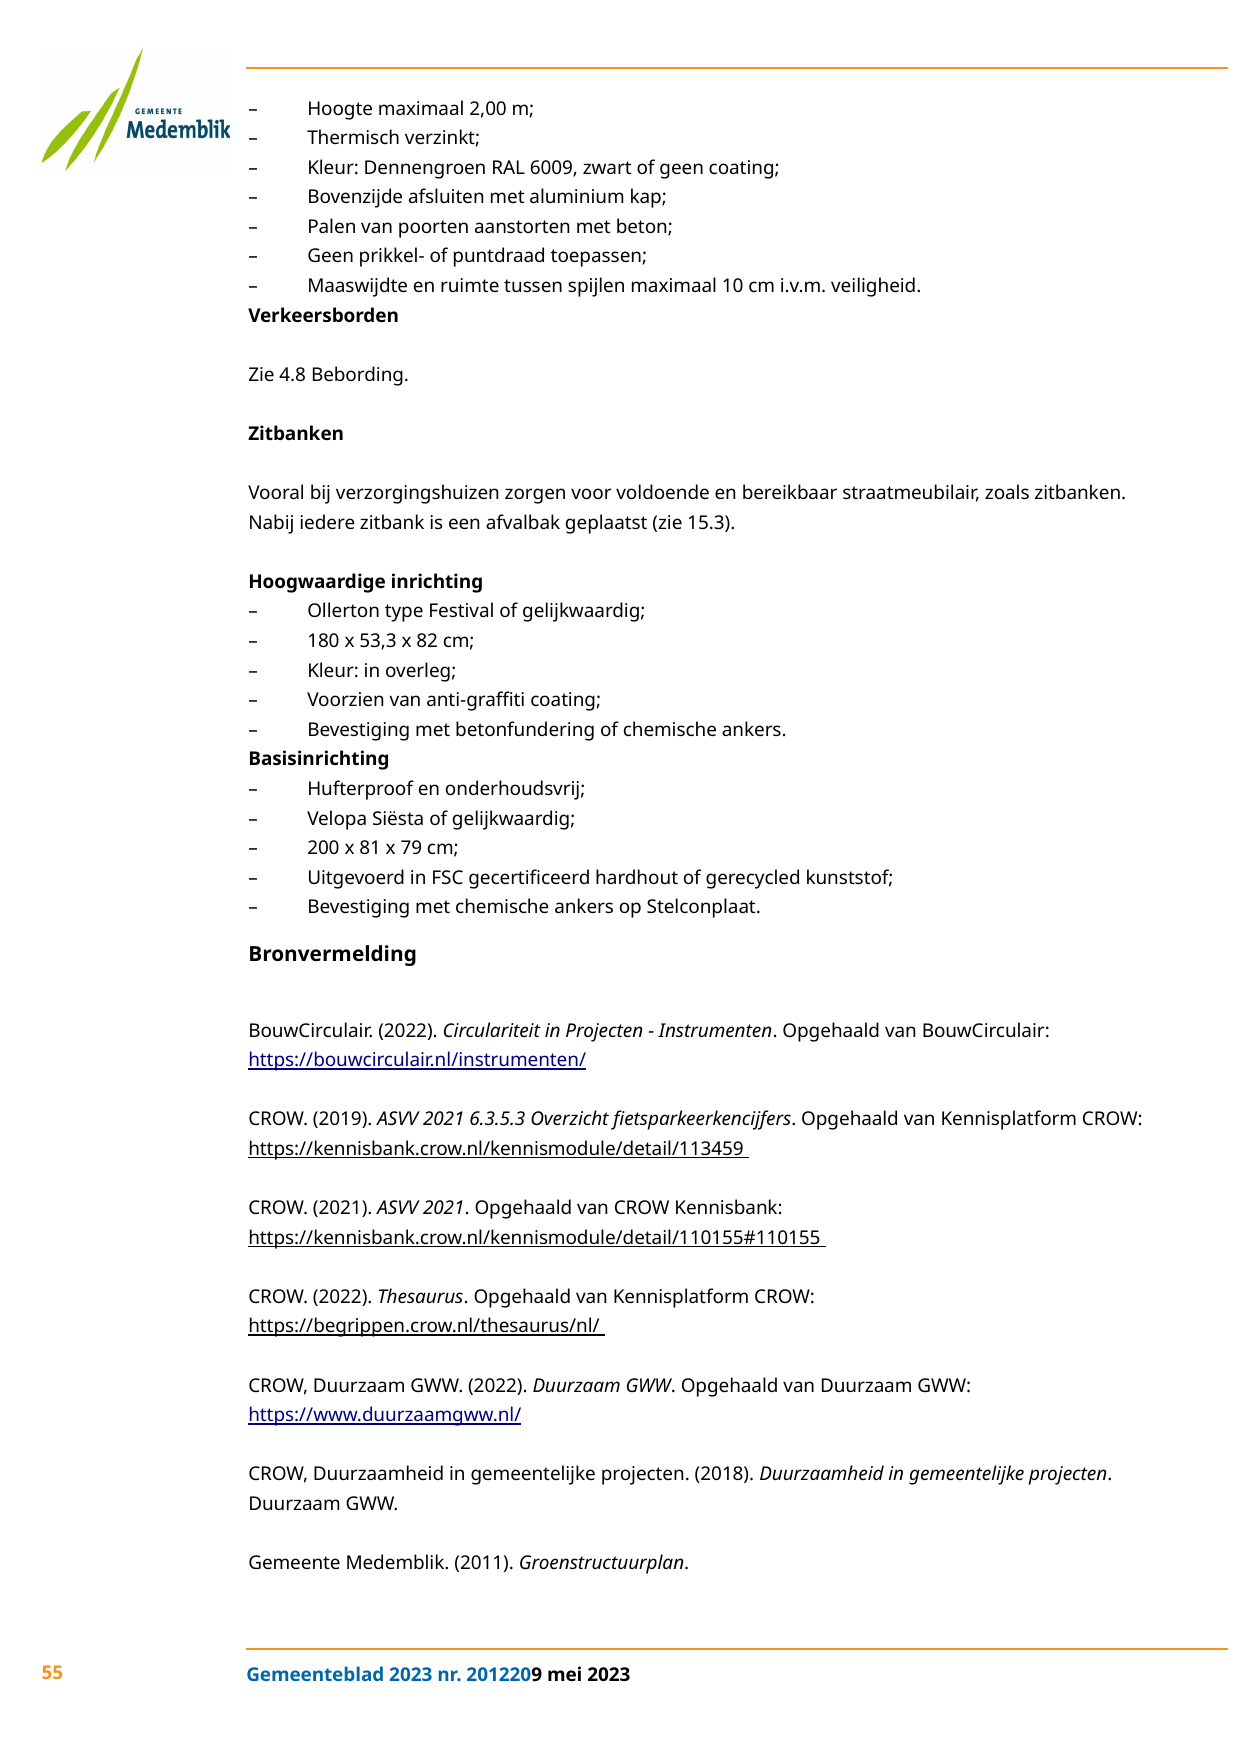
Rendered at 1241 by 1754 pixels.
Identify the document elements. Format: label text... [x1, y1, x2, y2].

list Palen van poorten aanstorten met beton; [248, 213, 1152, 239]
list Uitgevoerd in FSC gecertificeerd hardhout of gerecycled kunststof; [248, 864, 1152, 890]
list Hoogte maximaal 2,00 m; [248, 95, 1152, 121]
list Bevestiging met chemische ankers op Stelconplaat. [248, 893, 1152, 919]
text BouwCirculair. (2022). Circulariteit in Projecten - Instrumenten. Opgehaald van BouwCirculair: https://bouwcirculair.nl/instrumenten/ [248, 1017, 1152, 1072]
list Hufterproof en onderhoudsvrij; [248, 775, 1152, 801]
picture [41, 47, 231, 172]
text Vooral bij verzorgingshuizen zorgen voor voldoende en bereikbaar straatmeubilair, zoals zitbanken. Nabij iedere zitbank is een afvalbak geplaatst (zie 15.3). [248, 479, 1152, 535]
list Velopa Siësta of gelijkwaardig; [248, 805, 1152, 831]
text Verkeersborden [248, 302, 1152, 328]
text Bronvermelding [248, 939, 1152, 968]
text CROW, Duurzaamheid in gemeentelijke projecten. (2018). Duurzaamheid in gemeentelijke projecten. Duurzaam GWW. [248, 1461, 1152, 1516]
list Thermisch verzinkt; [248, 124, 1152, 150]
text Gemeente Medemblik. (2011). Groenstructuurplan. [248, 1549, 1152, 1575]
text Zitbanken [248, 420, 1152, 446]
text CROW. (2021). ASVV 2021. Opgehaald van CROW Kennisbank: https://kennisbank.crow.nl/kennismodule/detail/110155#110155 [248, 1194, 1152, 1250]
text Zie 4.8 Bebording. [248, 361, 1152, 387]
text CROW, Duurzaam GWW. (2022). Duurzaam GWW. Opgehaald van Duurzaam GWW: https://www.duurzaamgww.nl/ [248, 1372, 1152, 1427]
list Voorzien van anti-graffiti coating; [248, 686, 1152, 712]
list Bevestiging met betonfundering of chemische ankers. [248, 716, 1152, 742]
list Ollerton type Festival of gelijkwaardig; [248, 598, 1152, 623]
text Hoogwaardige inrichting [248, 568, 1152, 594]
text CROW. (2019). ASVV 2021 6.3.5.3 Overzicht fietsparkeerkencijfers. Opgehaald van Kennisplatform CROW: https://kennisbank.crow.nl/kennismodule/detail/113459 [248, 1106, 1152, 1161]
list Kleur: in overleg; [248, 657, 1152, 683]
list Geen prikkel- of puntdraad toepassen; [248, 243, 1152, 268]
text CROW. (2022). Thesaurus. Opgehaald van Kennisplatform CROW: https://begrippen.crow.nl/thesaurus/nl/ [248, 1283, 1152, 1338]
list 200 x 81 x 79 cm; [248, 834, 1152, 860]
list 180 x 53,3 x 82 cm; [248, 627, 1152, 653]
list Maaswijdte en ruimte tussen spijlen maximaal 10 cm i.v.m. veiligheid. [248, 272, 1152, 298]
list Kleur: Dennengroen RAL 6009, zwart of geen coating; [248, 154, 1152, 180]
list Bovenzijde afsluiten met aluminium kap; [248, 183, 1152, 209]
text Basisinrichting [248, 746, 1152, 771]
